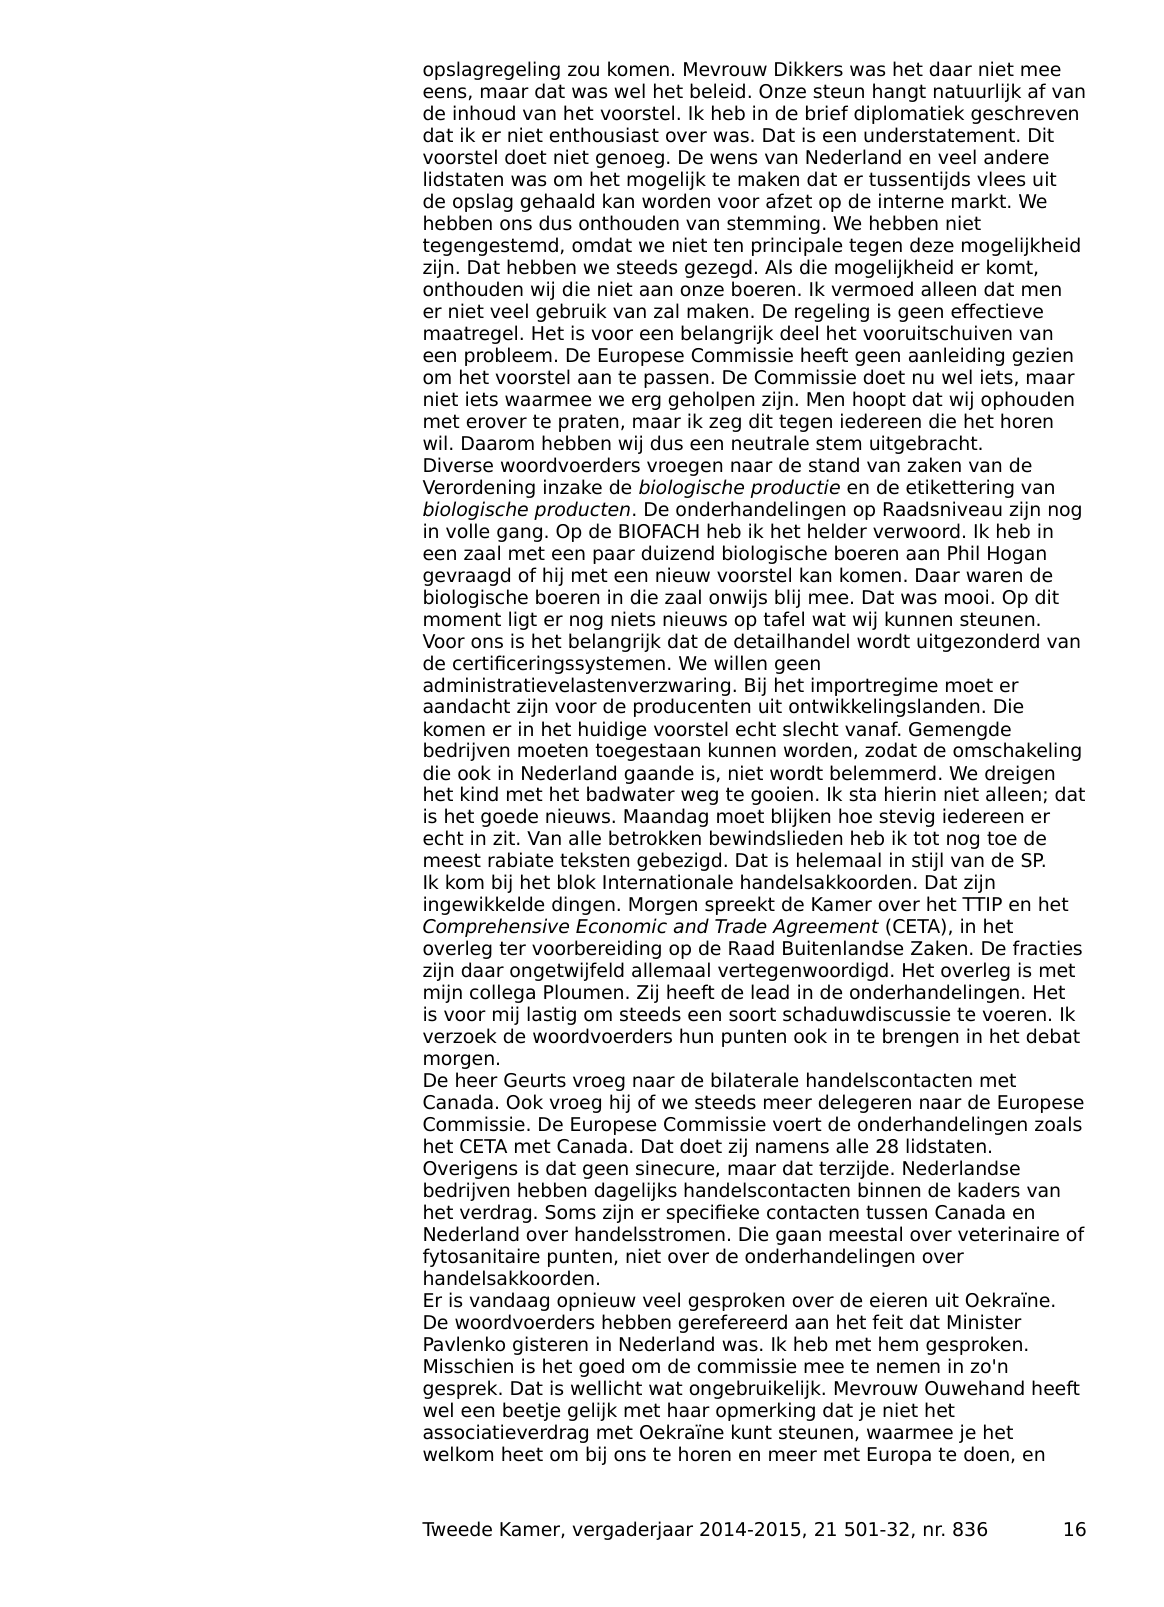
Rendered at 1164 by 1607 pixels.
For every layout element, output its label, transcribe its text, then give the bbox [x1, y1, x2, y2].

text opslagregeling zou komen. Mevrouw Dikkers was het daar niet mee eens, maar dat was wel het beleid. Onze steun hangt natuurlijk af van de inhoud van het voorstel. Ik heb in de brief diplomatiek geschreven dat ik er niet enthousiast over was. Dat is een understatement. Dit voorstel doet niet genoeg. De wens van Nederland en veel andere lidstaten was om het mogelijk te maken dat er tussentijds vlees uit de opslag gehaald kan worden voor afzet op de interne markt. We hebben ons dus onthouden van stemming. We hebben niet tegengestemd, omdat we niet ten principale tegen deze mogelijkheid zijn. Dat hebben we steeds gezegd. Als die mogelijkheid er komt, onthouden wij die niet aan onze boeren. Ik vermoed alleen dat men er niet veel gebruik van zal maken. De regeling is geen effectieve maatregel. Het is voor een belangrijk deel het vooruitschuiven van een probleem. De Europese Commissie heeft geen aanleiding gezien om het voorstel aan te passen. De Commissie doet nu wel iets, maar niet iets waarmee we erg geholpen zijn. Men hoopt dat wij ophouden met erover te praten, maar ik zeg dit tegen iedereen die het horen wil. Daarom hebben wij dus een neutrale stem uitgebracht. [422, 59, 1087, 455]
text Er is vandaag opnieuw veel gesproken over de eieren uit Oekraïne. De woordvoerders hebben gerefereerd aan het feit dat Minister Pavlenko gisteren in Nederland was. Ik heb met hem gesproken. Misschien is het goed om de commissie mee te nemen in zo'n gesprek. Dat is wellicht wat ongebruikelijk. Mevrouw Ouwehand heeft wel een beetje gelijk met haar opmerking dat je niet het associatieverdrag met Oekraïne kunt steunen, waarmee je het welkom heet om bij ons te horen en meer met Europa te doen, en [422, 1290, 1087, 1466]
text De heer Geurts vroeg naar de bilaterale handelscontacten met Canada. Ook vroeg hij of we steeds meer delegeren naar de Europese Commissie. De Europese Commissie voert de onderhandelingen zoals het CETA met Canada. Dat doet zij namens alle 28 lidstaten. Overigens is dat geen sinecure, maar dat terzijde. Nederlandse bedrijven hebben dagelijks handelscontacten binnen de kaders van het verdrag. Soms zijn er specifieke contacten tussen Canada en Nederland over handelsstromen. Die gaan meestal over veterinaire of fytosanitaire punten, niet over de onderhandelingen over handelsakkoorden. [422, 1070, 1087, 1290]
text Diverse woordvoerders vroegen naar de stand van zaken van de Verordening inzake de biologische productie en de etikettering van biologische producten. De onderhandelingen op Raadsniveau zijn nog in volle gang. Op de BIOFACH heb ik het helder verwoord. Ik heb in een zaal met een paar duizend biologische boeren aan Phil Hogan gevraagd of hij met een nieuw voorstel kan komen. Daar waren de biologische boeren in die zaal onwijs blij mee. Dat was mooi. Op dit moment ligt er nog niets nieuws op tafel wat wij kunnen steunen. Voor ons is het belangrijk dat de detailhandel wordt uitgezonderd van de certificeringssystemen. We willen geen administratievelastenverzwaring. Bij het importregime moet er aandacht zijn voor de producenten uit ontwikkelingslanden. Die komen er in het huidige voorstel echt slecht vanaf. Gemengde bedrijven moeten toegestaan kunnen worden, zodat de omschakeling die ook in Nederland gaande is, niet wordt belemmerd. We dreigen het kind met het badwater weg te gooien. Ik sta hierin niet alleen; dat is het goede nieuws. Maandag moet blijken hoe stevig iedereen er echt in zit. Van alle betrokken bewindslieden heb ik tot nog toe de meest rabiate teksten gebezigd. Dat is helemaal in stijl van de SP. [422, 455, 1087, 872]
text Ik kom bij het blok Internationale handelsakkoorden. Dat zijn ingewikkelde dingen. Morgen spreekt de Kamer over het TTIP en het Comprehensive Economic and Trade Agreement (CETA), in het overleg ter voorbereiding op de Raad Buitenlandse Zaken. De fracties zijn daar ongetwijfeld allemaal vertegenwoordigd. Het overleg is met mijn collega Ploumen. Zij heeft de lead in de onderhandelingen. Het is voor mij lastig om steeds een soort schaduwdiscussie te voeren. Ik verzoek de woordvoerders hun punten ook in te brengen in het debat morgen. [422, 872, 1087, 1070]
